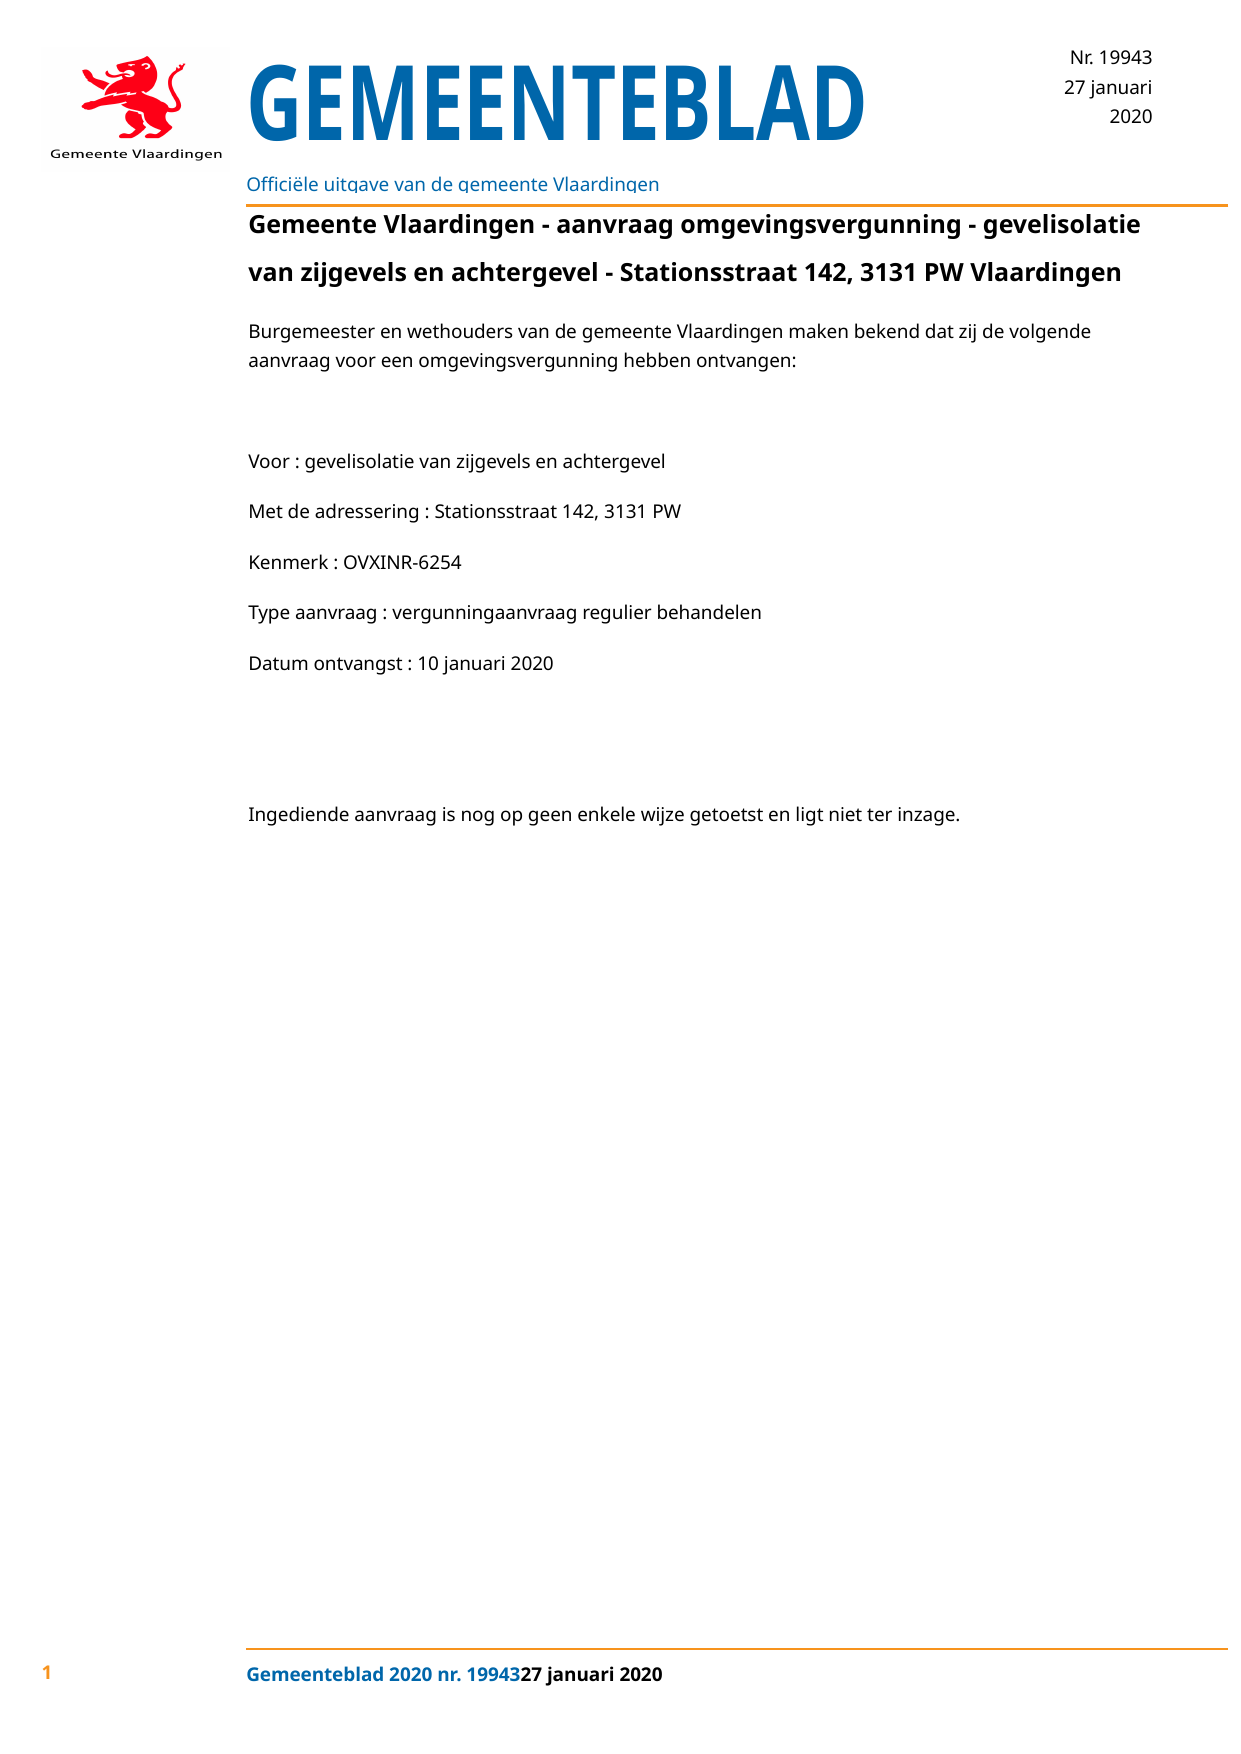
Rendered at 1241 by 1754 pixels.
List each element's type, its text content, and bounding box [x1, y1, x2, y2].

text Ingediende aanvraag is nog op geen enkele wijze getoetst en ligt niet ter inzage. [248, 801, 1152, 827]
text Met de adressering : Stationsstraat 142, 3131 PW [248, 499, 1152, 524]
text Gemeente Vlaardingen - aanvraag omgevingsvergunning - gevelisolatie van zijgevels en achtergevel - Stationsstraat 142, 3131 PW Vlaardingen [248, 207, 1152, 288]
text Datum ontvangst : 10 januari 2020 [248, 650, 1152, 676]
text Kenmerk : OVXINR-6254 [248, 549, 1152, 575]
text Burgemeester en wethouders van de gemeente Vlaardingen maken bekend dat zij de volgende aanvraag voor een omgevingsvergunning hebben ontvangen: [248, 318, 1152, 373]
text Type aanvraag : vergunningaanvraag regulier behandelen [248, 599, 1152, 625]
picture [41, 47, 231, 172]
text Voor : gevelisolatie van zijgevels en achtergevel [248, 448, 1152, 474]
